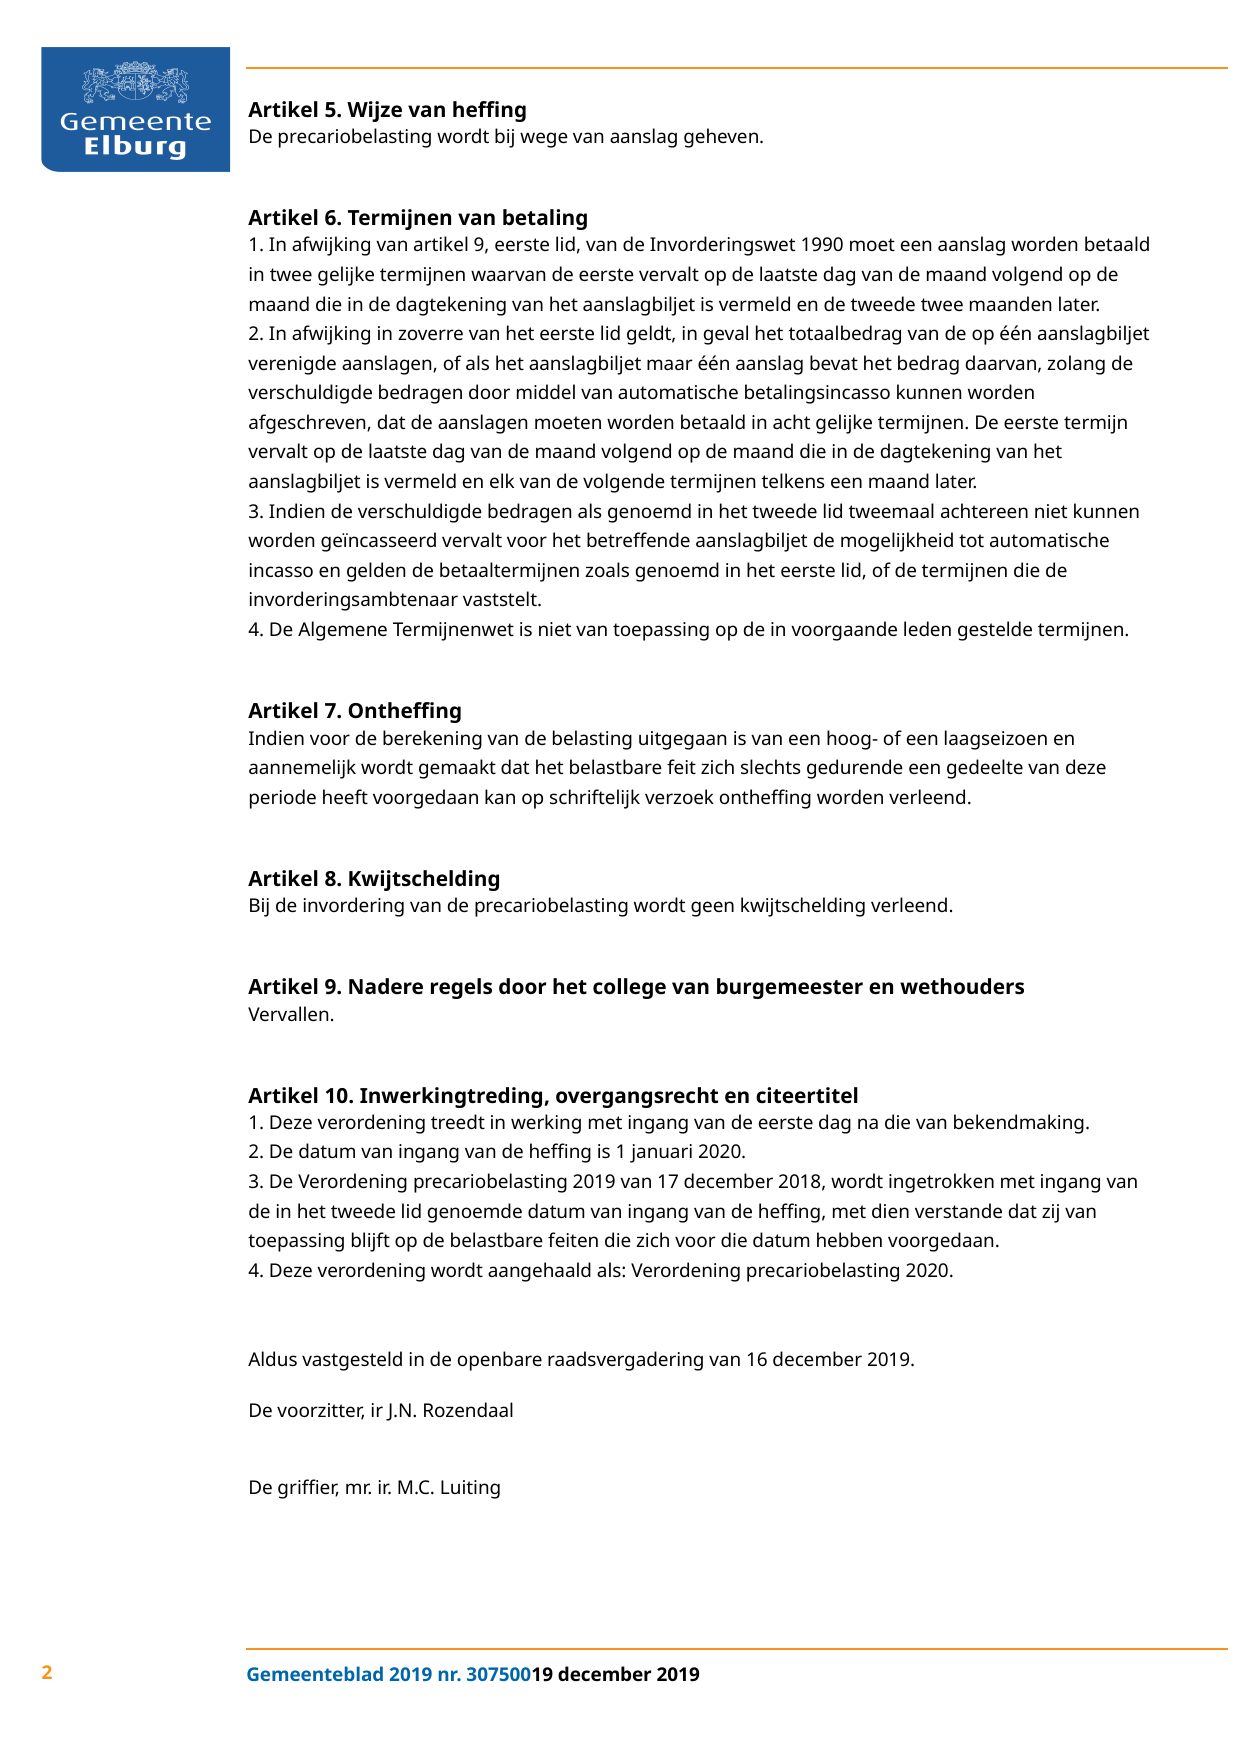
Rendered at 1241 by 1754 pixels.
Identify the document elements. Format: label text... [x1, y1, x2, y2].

text Artikel 6. Termijnen van betaling [248, 203, 1152, 232]
text 3. Indien de verschuldigde bedragen als genoemd in het tweede lid tweemaal achtereen niet kunnen worden geïncasseerd vervalt voor het betreffende aanslagbiljet de mogelijkheid tot automatische incasso en gelden de betaaltermijnen zoals genoemd in het eerste lid, of de termijnen die de invorderingsambtenaar vaststelt. [248, 498, 1152, 612]
text Artikel 8. Kwijtschelding [248, 864, 1152, 892]
text 1. Deze verordening treedt in werking met ingang van de eerste dag na die van bekendmaking. [248, 1109, 1152, 1135]
text 4. De Algemene Termijnenwet is niet van toepassing op de in voorgaande leden gestelde termijnen. [248, 616, 1152, 642]
text Indien voor de berekening van de belasting uitgegaan is van een hoog- of een laagseizoen en aannemelijk wordt gemaakt dat het belastbare feit zich slechts gedurende een gedeelte van deze periode heeft voorgedaan kan op schriftelijk verzoek ontheffing worden verleend. [248, 725, 1152, 809]
text De griffier, mr. ir. M.C. Luiting [248, 1474, 1152, 1500]
text Artikel 9. Nadere regels door het college van burgemeester en wethouders [248, 972, 1152, 1001]
text Vervallen. [248, 1001, 1152, 1026]
text 2. In afwijking in zoverre van het eerste lid geldt, in geval het totaalbedrag van de op één aanslagbiljet verenigde aanslagen, of als het aanslagbiljet maar één aanslag bevat het bedrag daarvan, zolang de verschuldigde bedragen door middel van automatische betalingsincasso kunnen worden afgeschreven, dat de aanslagen moeten worden betaald in acht gelijke termijnen. De eerste termijn vervalt op de laatste dag van de maand volgend op de maand die in de dagtekening van het aanslagbiljet is vermeld en elk van de volgende termijnen telkens een maand later. [248, 320, 1152, 494]
text Artikel 5. Wijze van heffing [248, 95, 1152, 123]
text 1. In afwijking van artikel 9, eerste lid, van de Invorderingswet 1990 moet een aanslag worden betaald in twee gelijke termijnen waarvan de eerste vervalt op de laatste dag van de maand volgend op de maand die in de dagtekening van het aanslagbiljet is vermeld en de tweede twee maanden later. [248, 232, 1152, 317]
text Bij de invordering van de precariobelasting wordt geen kwijtschelding verleend. [248, 892, 1152, 918]
text 3. De Verordening precariobelasting 2019 van 17 december 2018, wordt ingetrokken met ingang van de in het tweede lid genoemde datum van ingang van de heffing, met dien verstande dat zij van toepassing blijft op de belastbare feiten die zich voor die datum hebben voorgedaan. [248, 1168, 1152, 1253]
text Artikel 7. Ontheffing [248, 696, 1152, 725]
picture [41, 47, 231, 172]
text Aldus vastgesteld in de openbare raadsvergadering van 16 december 2019. [248, 1346, 1152, 1372]
text 4. Deze verordening wordt aangehaald als: Verordening precariobelasting 2020. [248, 1257, 1152, 1283]
text De precariobelasting wordt bij wege van aanslag geheven. [248, 123, 1152, 149]
text 2. De datum van ingang van de heffing is 1 januari 2020. [248, 1139, 1152, 1164]
text Artikel 10. Inwerkingtreding, overgangsrecht en citeertitel [248, 1081, 1152, 1109]
text De voorzitter, ir J.N. Rozendaal [248, 1397, 1152, 1423]
